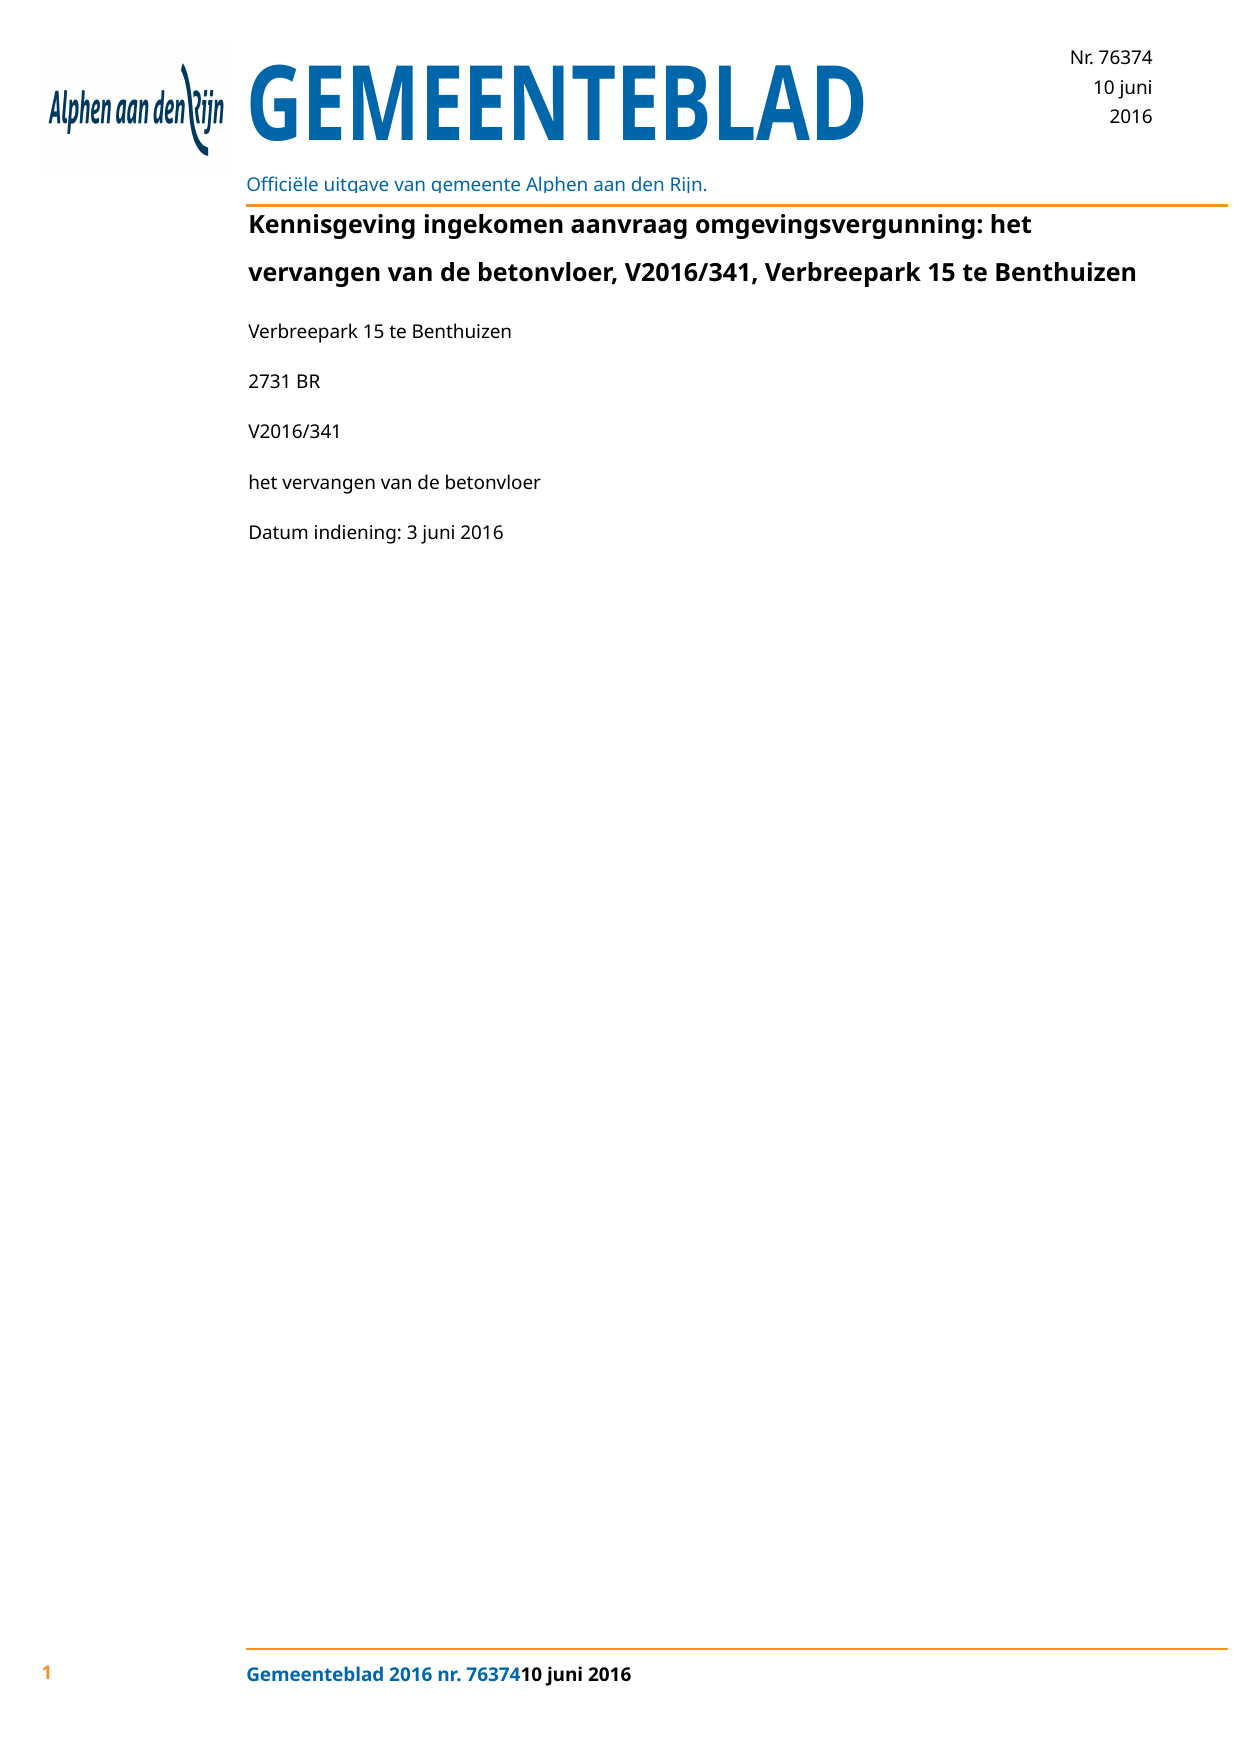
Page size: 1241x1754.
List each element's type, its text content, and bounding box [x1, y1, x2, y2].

text Verbreepark 15 te Benthuizen [248, 318, 1152, 344]
picture [41, 47, 231, 172]
text 2731 BR [248, 368, 1152, 394]
text Kennisgeving ingekomen aanvraag omgevingsvergunning: het vervangen van de betonvloer, V2016/341, Verbreepark 15 te Benthuizen [248, 207, 1152, 288]
text Datum indiening: 3 juni 2016 [248, 519, 1152, 545]
text het vervangen van de betonvloer [248, 469, 1152, 495]
text V2016/341 [248, 419, 1152, 444]
